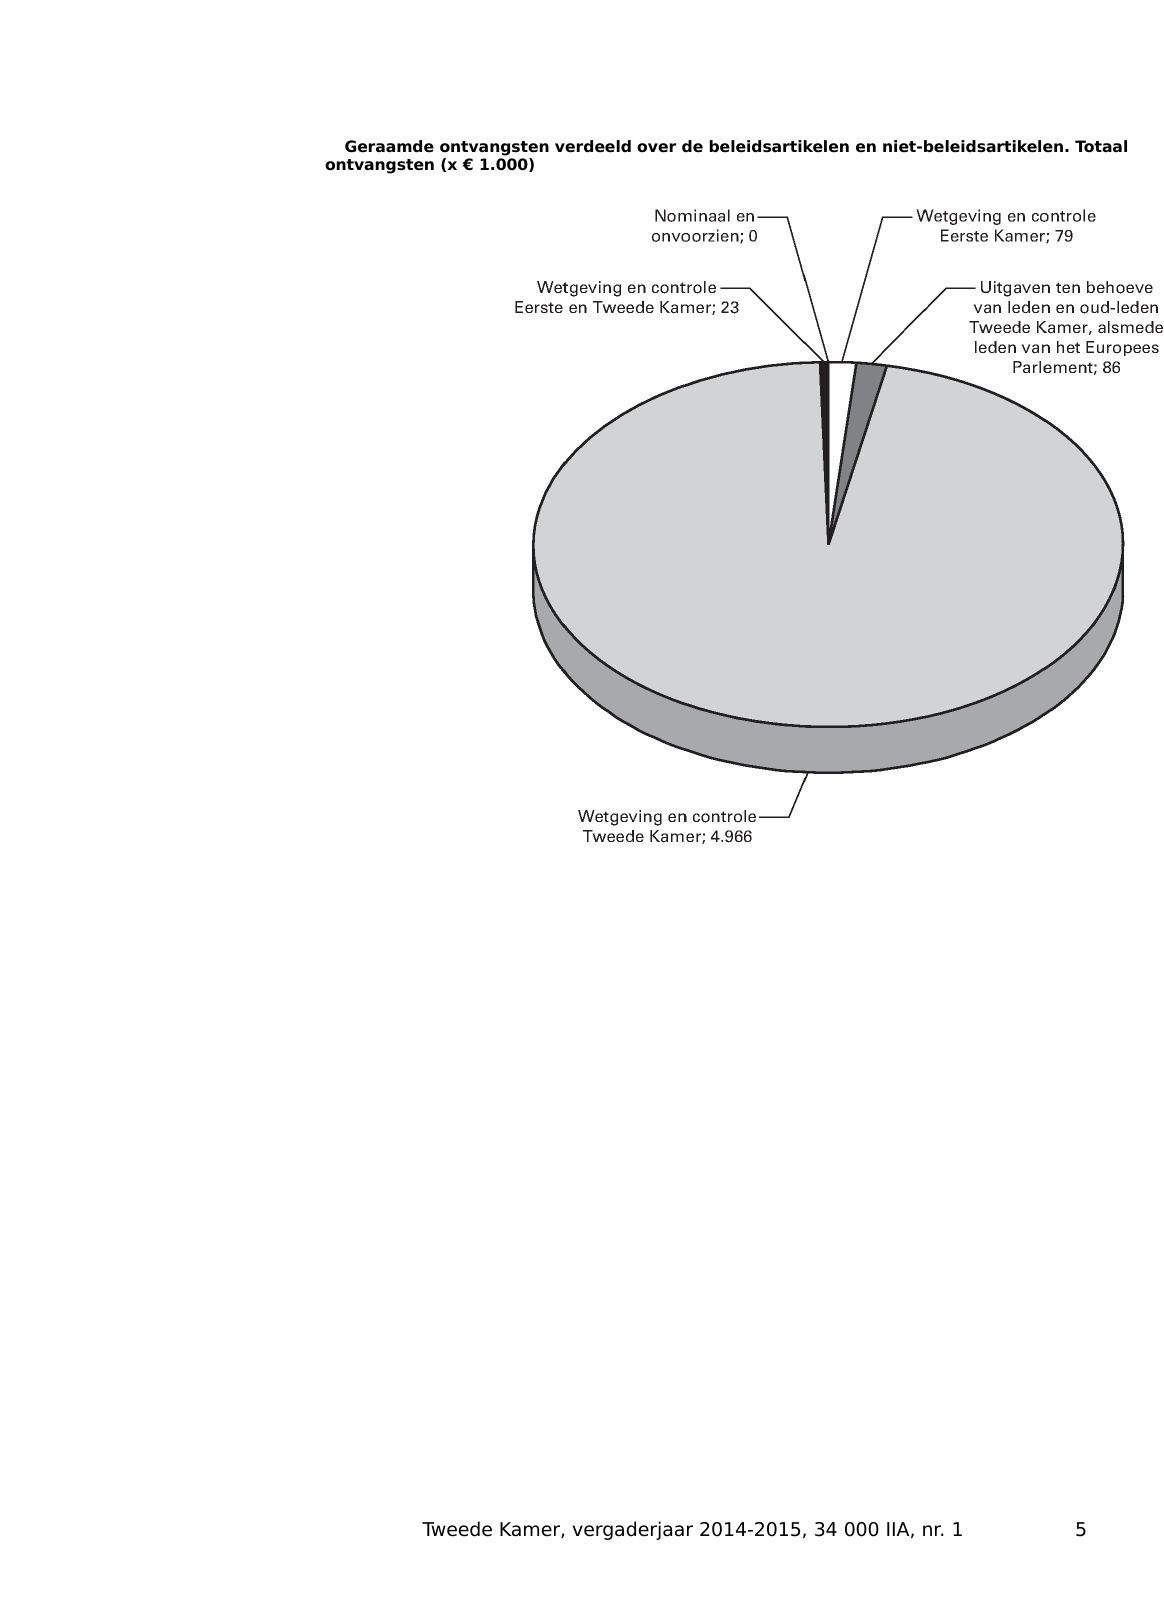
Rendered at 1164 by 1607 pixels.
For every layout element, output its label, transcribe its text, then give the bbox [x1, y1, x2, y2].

text Geraamde ontvangsten verdeeld over de beleidsartikelen en niet-beleidsartikelen. Totaal ontvangsten (x € 1.000) [325, 138, 1163, 174]
picture [324, 207, 1164, 846]
